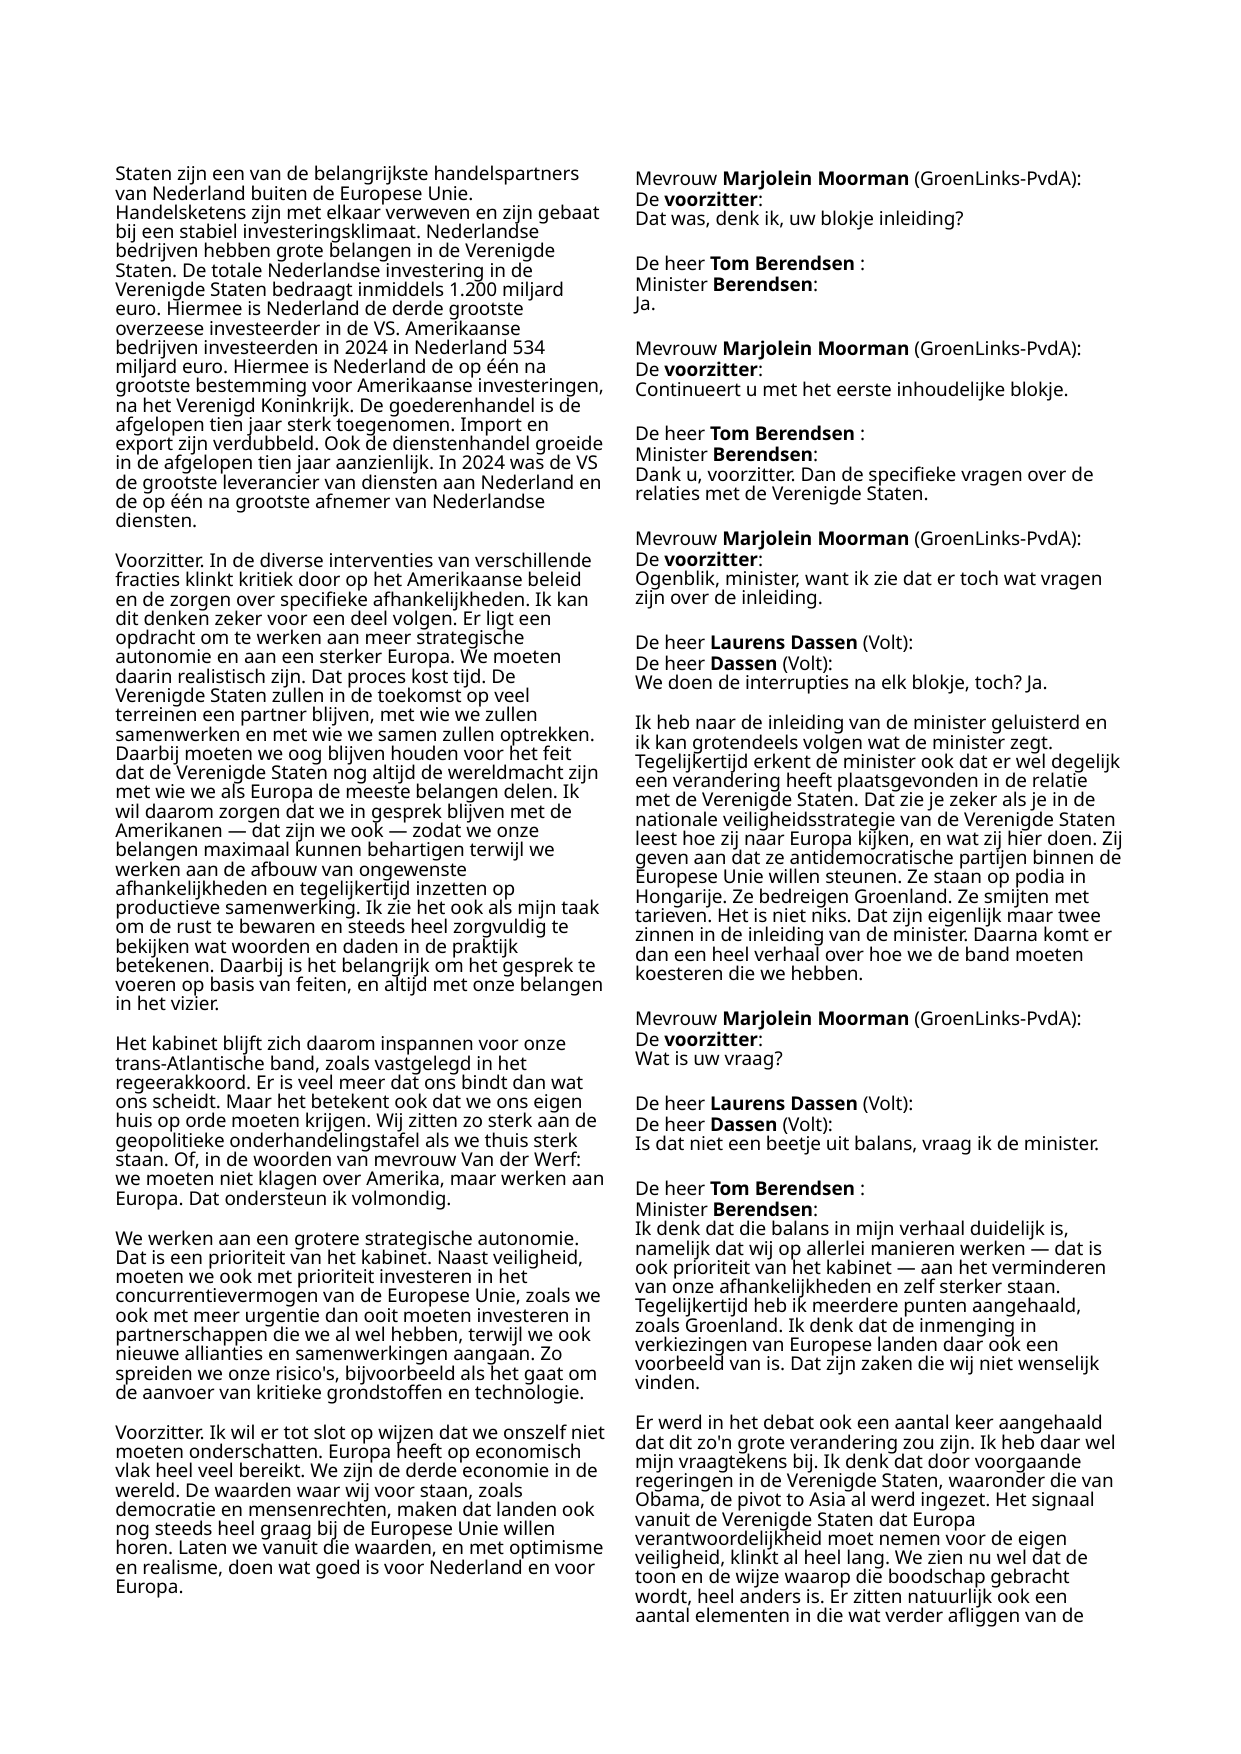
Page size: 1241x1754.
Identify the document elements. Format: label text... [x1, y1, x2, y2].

text Minister Berendsen: [635, 1201, 1125, 1220]
text Minister Berendsen: [635, 446, 1125, 466]
text Mevrouw Marjolein Moorman (GroenLinks-PvdA): [635, 336, 1125, 361]
text De heer Tom Berendsen : [635, 421, 1125, 446]
text Mevrouw Marjolein Moorman (GroenLinks-PvdA): [635, 165, 1125, 191]
text De heer Tom Berendsen : [635, 250, 1125, 276]
text Mevrouw Marjolein Moorman (GroenLinks-PvdA): [635, 525, 1125, 551]
text Dat was, denk ik, uw blokje inleiding? [635, 210, 1125, 229]
text Mevrouw Marjolein Moorman (GroenLinks-PvdA): [635, 1005, 1125, 1031]
text Ja. [635, 295, 1125, 315]
text Minister Berendsen: [635, 276, 1125, 295]
text Ogenblik, minister, want ik zie dat er toch wat vragen zijn over de inleiding. [635, 570, 1125, 608]
text De voorzitter: [635, 191, 1125, 210]
text Is dat niet een beetje uit balans, vraag ik de minister. [635, 1135, 1125, 1154]
text Het kabinet blijft zich daarom inspannen voor onze trans-Atlantische band, zoals vastgelegd in het regeerakkoord. Er is veel meer dat ons bindt dan wat ons scheidt. Maar het betekent ook dat we ons eigen huis op orde moeten krijgen. Wij zitten zo sterk aan de geopolitieke onderhandelingstafel als we thuis sterk staan. Of, in de woorden van mevrouw Van der Werf: we moeten niet klagen over Amerika, maar werken aan Europa. Dat ondersteun ik volmondig. [115, 1035, 605, 1209]
text Dank u, voorzitter. Dan de specifieke vragen over de relaties met de Verenigde Staten. [635, 466, 1125, 504]
text De heer Dassen (Volt): [635, 655, 1125, 674]
text Continueert u met het eerste inhoudelijke blokje. [635, 381, 1125, 400]
text De voorzitter: [635, 1031, 1125, 1050]
text Er werd in het debat ook een aantal keer aangehaald dat dit zo'n grote verandering zou zijn. Ik heb daar wel mijn vraagtekens bij. Ik denk dat door voorgaande regeringen in de Verenigde Staten, waaronder die van Obama, de pivot to Asia al werd ingezet. Het signaal vanuit de Verenigde Staten dat Europa verantwoordelijkheid moet nemen voor de eigen veiligheid, klinkt al heel lang. We zien nu wel dat de toon en de wijze waarop die boodschap gebracht wordt, heel anders is. Er zitten natuurlijk ook een aantal elementen in die wat verder afliggen van de [635, 1414, 1125, 1626]
text Ik denk dat die balans in mijn verhaal duidelijk is, namelijk dat wij op allerlei manieren werken — dat is ook prioriteit van het kabinet — aan het verminderen van onze afhankelijkheden en zelf sterker staan. Tegelijkertijd heb ik meerdere punten aangehaald, zoals Groenland. Ik denk dat de inmenging in verkiezingen van Europese landen daar ook een voorbeeld van is. Dat zijn zaken die wij niet wenselijk vinden. [635, 1220, 1125, 1394]
text De heer Laurens Dassen (Volt): [635, 629, 1125, 655]
text Staten zijn een van de belangrijkste handelspartners van Nederland buiten de Europese Unie. Handelsketens zijn met elkaar verweven en zijn gebaat bij een stabiel investeringsklimaat. Nederlandse bedrijven hebben grote belangen in de Verenigde Staten. De totale Nederlandse investering in de Verenigde Staten bedraagt inmiddels 1.200 miljard euro. Hiermee is Nederland de derde grootste overzeese investeerder in de VS. Amerikaanse bedrijven investeerden in 2024 in Nederland 534 miljard euro. Hiermee is Nederland de op één na grootste bestemming voor Amerikaanse investeringen, na het Verenigd Koninkrijk. De goederenhandel is de afgelopen tien jaar sterk toegenomen. Import en export zijn verdubbeld. Ook de dienstenhandel groeide in de afgelopen tien jaar aanzienlijk. In 2024 was de VS de grootste leverancier van diensten aan Nederland en de op één na grootste afnemer van Nederlandse diensten. [115, 165, 605, 531]
text Voorzitter. In de diverse interventies van verschillende fracties klinkt kritiek door op het Amerikaanse beleid en de zorgen over specifieke afhankelijkheden. Ik kan dit denken zeker voor een deel volgen. Er ligt een opdracht om te werken aan meer strategische autonomie en aan een sterker Europa. We moeten daarin realistisch zijn. Dat proces kost tijd. De Verenigde Staten zullen in de toekomst op veel terreinen een partner blijven, met wie we zullen samenwerken en met wie we samen zullen optrekken. Daarbij moeten we oog blijven houden voor het feit dat de Verenigde Staten nog altijd de wereldmacht zijn met wie we als Europa de meeste belangen delen. Ik wil daarom zorgen dat we in gesprek blijven met de Amerikanen — dat zijn we ook — zodat we onze belangen maximaal kunnen behartigen terwijl we werken aan de afbouw van ongewenste afhankelijkheden en tegelijkertijd inzetten op productieve samenwerking. Ik zie het ook als mijn taak om de rust te bewaren en steeds heel zorgvuldig te bekijken wat woorden en daden in de praktijk betekenen. Daarbij is het belangrijk om het gesprek te voeren op basis van feiten, en altijd met onze belangen in het vizier. [115, 552, 605, 1015]
text De voorzitter: [635, 361, 1125, 381]
text De heer Tom Berendsen : [635, 1175, 1125, 1201]
text Voorzitter. Ik wil er tot slot op wijzen dat we onszelf niet moeten onderschatten. Europa heeft op economisch vlak heel veel bereikt. We zijn de derde economie in de wereld. De waarden waar wij voor staan, zoals democratie en mensenrechten, maken dat landen ook nog steeds heel graag bij de Europese Unie willen horen. Laten we vanuit die waarden, en met optimisme en realisme, doen wat goed is voor Nederland en voor Europa. [115, 1424, 605, 1597]
text Wat is uw vraag? [635, 1050, 1125, 1069]
text De voorzitter: [635, 551, 1125, 570]
text Ik heb naar de inleiding van de minister geluisterd en ik kan grotendeels volgen wat de minister zegt. Tegelijkertijd erkent de minister ook dat er wel degelijk een verandering heeft plaatsgevonden in de relatie met de Verenigde Staten. Dat zie je zeker als je in de nationale veiligheidsstrategie van de Verenigde Staten leest hoe zij naar Europa kijken, en wat zij hier doen. Zij geven aan dat ze antidemocratische partijen binnen de Europese Unie willen steunen. Ze staan op podia in Hongarije. Ze bedreigen Groenland. Ze smijten met tarieven. Het is niet niks. Dat zijn eigenlijk maar twee zinnen in de inleiding van de minister. Daarna komt er dan een heel verhaal over hoe we de band moeten koesteren die we hebben. [635, 714, 1125, 984]
text De heer Dassen (Volt): [635, 1116, 1125, 1135]
text We doen de interrupties na elk blokje, toch? Ja. [635, 674, 1125, 694]
text We werken aan een grotere strategische autonomie. Dat is een prioriteit van het kabinet. Naast veiligheid, moeten we ook met prioriteit investeren in het concurrentievermogen van de Europese Unie, zoals we ook met meer urgentie dan ooit moeten investeren in partnerschappen die we al wel hebben, terwijl we ook nieuwe allianties en samenwerkingen aangaan. Zo spreiden we onze risico's, bijvoorbeeld als het gaat om de aanvoer van kritieke grondstoffen en technologie. [115, 1229, 605, 1403]
text De heer Laurens Dassen (Volt): [635, 1090, 1125, 1116]
